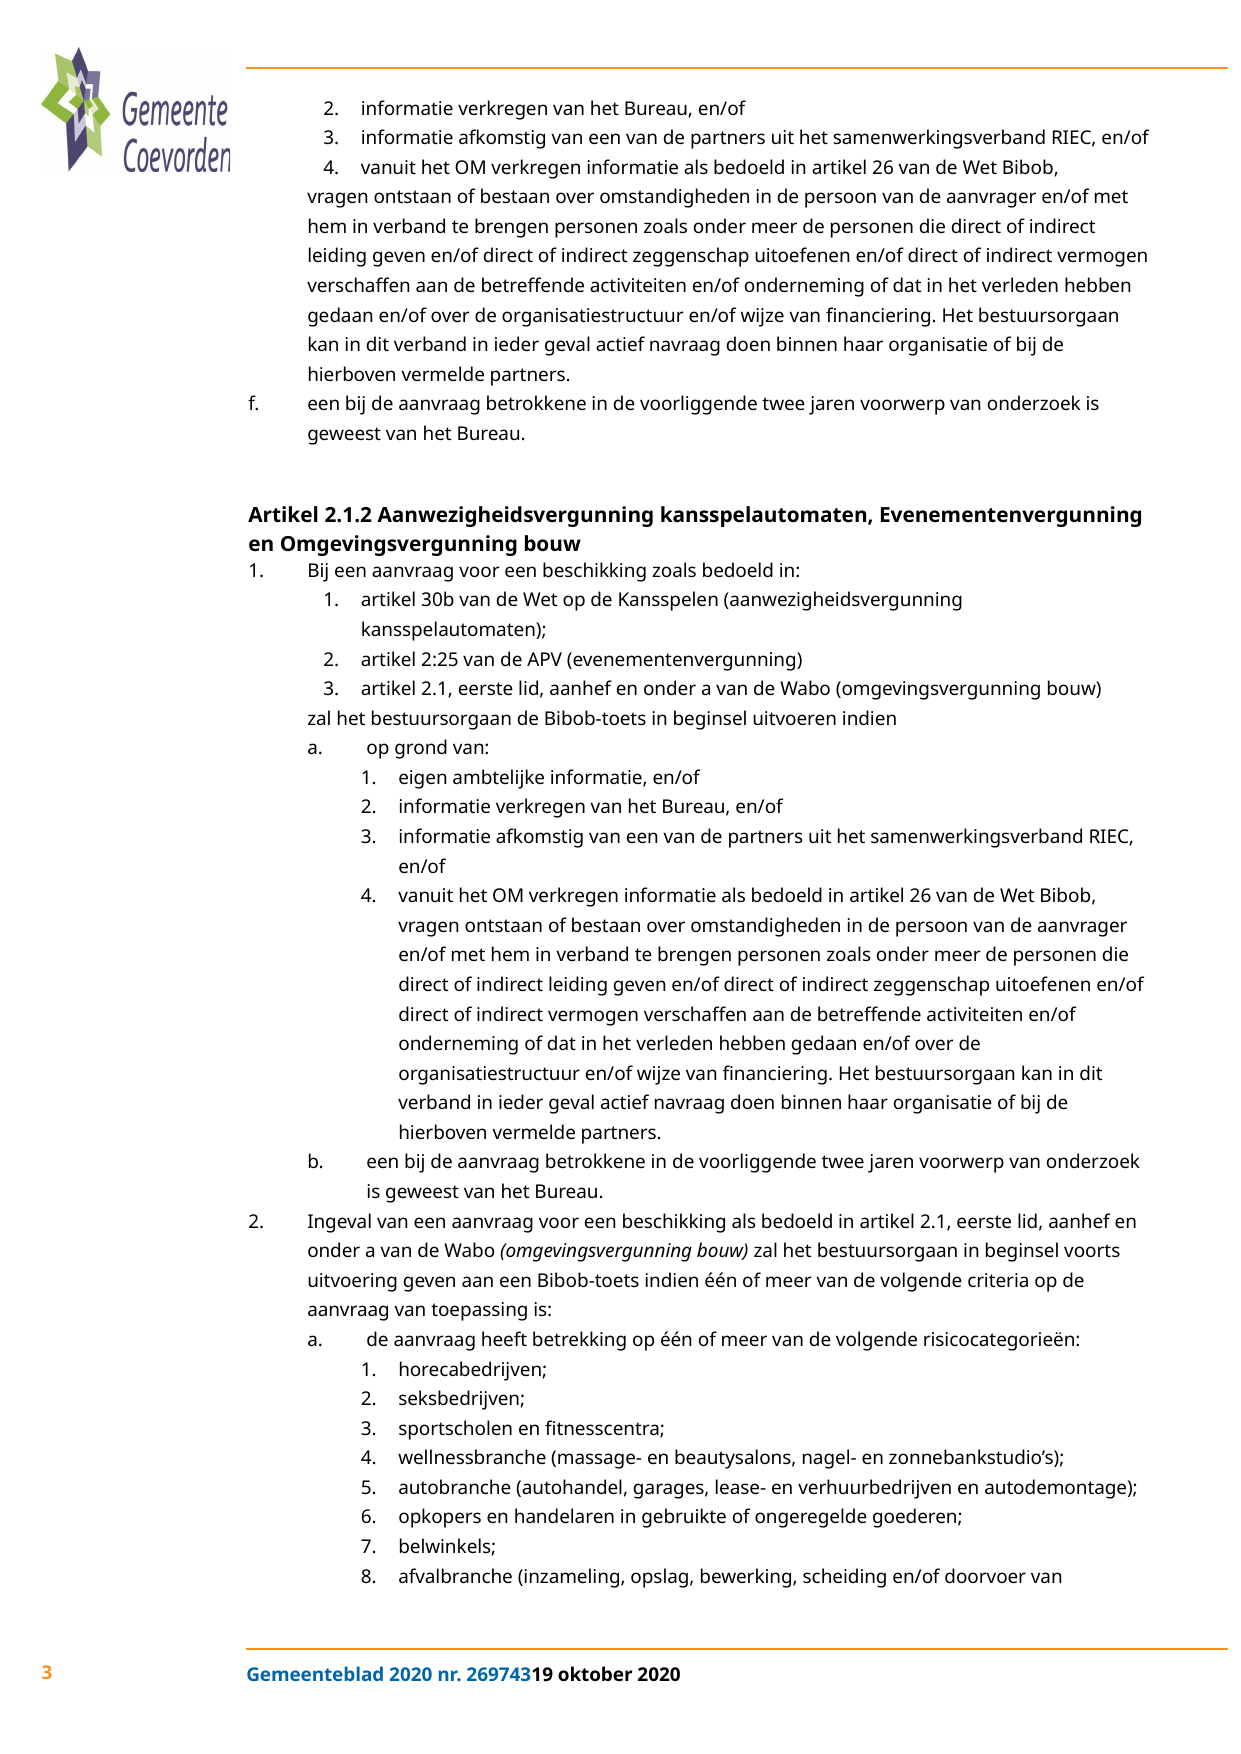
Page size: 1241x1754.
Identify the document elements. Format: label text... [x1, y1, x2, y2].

list een bij de aanvraag betrokkene in de voorliggende twee jaren voorwerp van onderzoek is geweest van het Bureau. [307, 1149, 1152, 1204]
list informatie verkregen van het Bureau, en/of [361, 794, 1152, 819]
list sportscholen en fitnesscentra; [361, 1415, 1152, 1441]
list artikel 2:25 van de APV (evenementenvergunning) [323, 646, 1152, 672]
picture [41, 47, 231, 172]
list wellnessbranche (massage- en beautysalons, nagel- en zonnebankstudio’s); [361, 1444, 1152, 1470]
list de aanvraag heeft betrekking op één of meer van de volgende risicocategorieën: [307, 1326, 1152, 1352]
list artikel 30b van de Wet op de Kansspelen (aanwezigheidsvergunning kansspelautomaten); [323, 587, 1152, 642]
text Artikel 2.1.2 Aanwezigheidsvergunning kansspelautomaten, Evenementenvergunning en Omgevingsvergunning bouw [248, 500, 1152, 557]
list afvalbranche (inzameling, opslag, bewerking, scheiding en/of doorvoer van [361, 1563, 1152, 1589]
list vanuit het OM verkregen informatie als bedoeld in artikel 26 van de Wet Bibob, vragen ontstaan of bestaan over omstandigheden in de persoon van de aanvrager en/of met hem in verband te brengen personen zoals onder meer de personen die direct of indirect leiding geven en/of direct of indirect zeggenschap uitoefenen en/of direct of indirect vermogen verschaffen aan de betreffende activiteiten en/of onderneming of dat in het verleden hebben gedaan en/of over de organisatiestructuur en/of wijze van financiering. Het bestuursorgaan kan in dit verband in ieder geval actief navraag doen binnen haar organisatie of bij de hierboven vermelde partners. [361, 882, 1152, 1145]
list autobranche (autohandel, garages, lease- en verhuurbedrijven en autodemontage); [361, 1474, 1152, 1500]
list informatie afkomstig van een van de partners uit het samenwerkingsverband RIEC, en/of [361, 823, 1152, 879]
list vragen ontstaan of bestaan over omstandigheden in de persoon van de aanvrager en/of met hem in verband te brengen personen zoals onder meer de personen die direct of indirect leiding geven en/of direct of indirect zeggenschap uitoefenen en/of direct of indirect vermogen verschaffen aan de betreffende activiteiten en/of onderneming of dat in het verleden hebben gedaan en/of over de organisatiestructuur en/of wijze van financiering. Het bestuursorgaan kan in dit verband in ieder geval actief navraag doen binnen haar organisatie of bij de hierboven vermelde partners. [248, 183, 1152, 387]
list op grond van: [307, 734, 1152, 760]
list belwinkels; [361, 1533, 1152, 1559]
list informatie verkregen van het Bureau, en/of [323, 95, 1152, 121]
list een bij de aanvraag betrokkene in de voorliggende twee jaren voorwerp van onderzoek is geweest van het Bureau. [248, 391, 1152, 446]
list seksbedrijven; [361, 1385, 1152, 1411]
list informatie afkomstig van een van de partners uit het samenwerkingsverband RIEC, en/of [323, 124, 1152, 150]
list vanuit het OM verkregen informatie als bedoeld in artikel 26 van de Wet Bibob, [323, 154, 1152, 180]
list opkopers en handelaren in gebruikte of ongeregelde goederen; [361, 1504, 1152, 1529]
list horecabedrijven; [361, 1356, 1152, 1382]
list Ingeval van een aanvraag voor een beschikking als bedoeld in artikel 2.1, eerste lid, aanhef en onder a van de Wabo (omgevingsvergunning bouw) zal het bestuursorgaan in beginsel voorts uitvoering geven aan een Bibob-toets indien één of meer van de volgende criteria op de aanvraag van toepassing is: [248, 1208, 1152, 1322]
list artikel 2.1, eerste lid, aanhef en onder a van de Wabo (omgevingsvergunning bouw) [323, 675, 1152, 701]
list Bij een aanvraag voor een beschikking zoals bedoeld in: [248, 557, 1152, 583]
list zal het bestuursorgaan de Bibob-toets in beginsel uitvoeren indien [248, 705, 1152, 731]
list eigen ambtelijke informatie, en/of [361, 764, 1152, 790]
